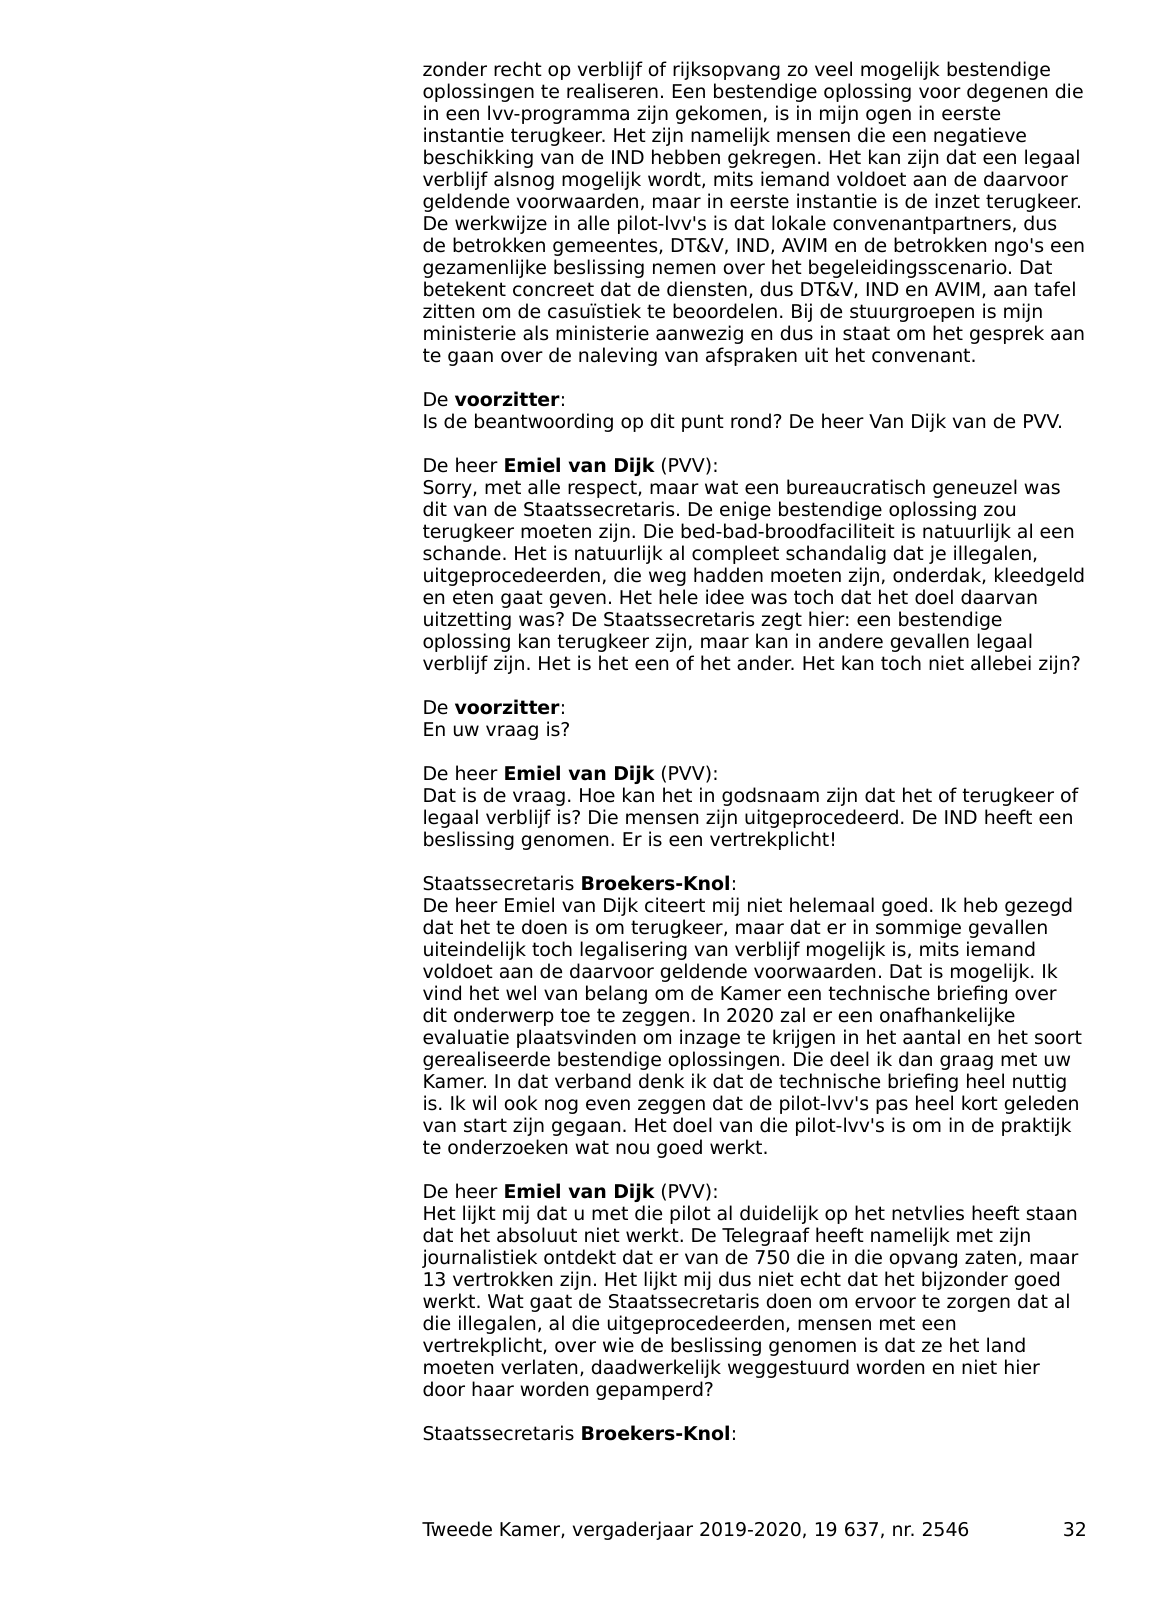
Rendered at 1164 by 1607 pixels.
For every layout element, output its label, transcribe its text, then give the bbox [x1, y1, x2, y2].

text De heer Emiel van Dijk citeert mij niet helemaal goed. Ik heb gezegd dat het te doen is om terugkeer, maar dat er in sommige gevallen uiteindelijk toch legalisering van verblijf mogelijk is, mits iemand voldoet aan de daarvoor geldende voorwaarden. Dat is mogelijk. Ik vind het wel van belang om de Kamer een technische briefing over dit onderwerp toe te zeggen. In 2020 zal er een onafhankelijke evaluatie plaatsvinden om inzage te krijgen in het aantal en het soort gerealiseerde bestendige oplossingen. Die deel ik dan graag met uw Kamer. In dat verband denk ik dat de technische briefing heel nuttig is. Ik wil ook nog even zeggen dat de pilot-lvv's pas heel kort geleden van start zijn gegaan. Het doel van die pilot-lvv's is om in de praktijk te onderzoeken wat nou goed werkt. [422, 895, 1087, 1159]
text De heer Emiel van Dijk (PVV): [422, 1181, 1087, 1203]
text De voorzitter: [422, 389, 1087, 411]
text Dat is de vraag. Hoe kan het in godsnaam zijn dat het of terugkeer of legaal verblijf is? Die mensen zijn uitgeprocedeerd. De IND heeft een beslissing genomen. Er is een vertrekplicht! [422, 785, 1087, 851]
text De voorzitter: [422, 697, 1087, 719]
text Is de beantwoording op dit punt rond? De heer Van Dijk van de PVV. [422, 411, 1087, 433]
text Staatssecretaris Broekers-Knol: [422, 1423, 1087, 1445]
text Sorry, met alle respect, maar wat een bureaucratisch geneuzel was dit van de Staatssecretaris. De enige bestendige oplossing zou terugkeer moeten zijn. Die bed-bad-broodfaciliteit is natuurlijk al een schande. Het is natuurlijk al compleet schandalig dat je illegalen, uitgeprocedeerden, die weg hadden moeten zijn, onderdak, kleedgeld en eten gaat geven. Het hele idee was toch dat het doel daarvan uitzetting was? De Staatssecretaris zegt hier: een bestendige oplossing kan terugkeer zijn, maar kan in andere gevallen legaal verblijf zijn. Het is het een of het ander. Het kan toch niet allebei zijn? [422, 477, 1087, 675]
text En uw vraag is? [422, 719, 1087, 741]
text De heer Emiel van Dijk (PVV): [422, 455, 1087, 477]
text Staatssecretaris Broekers-Knol: [422, 873, 1087, 895]
text De heer Emiel van Dijk (PVV): [422, 763, 1087, 785]
text zonder recht op verblijf of rijksopvang zo veel mogelijk bestendige oplossingen te realiseren. Een bestendige oplossing voor degenen die in een lvv-programma zijn gekomen, is in mijn ogen in eerste instantie terugkeer. Het zijn namelijk mensen die een negatieve beschikking van de IND hebben gekregen. Het kan zijn dat een legaal verblijf alsnog mogelijk wordt, mits iemand voldoet aan de daarvoor geldende voorwaarden, maar in eerste instantie is de inzet terugkeer. De werkwijze in alle pilot-lvv's is dat lokale convenantpartners, dus de betrokken gemeentes, DT&V, IND, AVIM en de betrokken ngo's een gezamenlijke beslissing nemen over het begeleidingsscenario. Dat betekent concreet dat de diensten, dus DT&V, IND en AVIM, aan tafel zitten om de casuïstiek te beoordelen. Bij de stuurgroepen is mijn ministerie als ministerie aanwezig en dus in staat om het gesprek aan te gaan over de naleving van afspraken uit het convenant. [422, 59, 1087, 367]
text Het lijkt mij dat u met die pilot al duidelijk op het netvlies heeft staan dat het absoluut niet werkt. De Telegraaf heeft namelijk met zijn journalistiek ontdekt dat er van de 750 die in die opvang zaten, maar 13 vertrokken zijn. Het lijkt mij dus niet echt dat het bijzonder goed werkt. Wat gaat de Staatssecretaris doen om ervoor te zorgen dat al die illegalen, al die uitgeprocedeerden, mensen met een vertrekplicht, over wie de beslissing genomen is dat ze het land moeten verlaten, daadwerkelijk weggestuurd worden en niet hier door haar worden gepamperd? [422, 1203, 1087, 1401]
